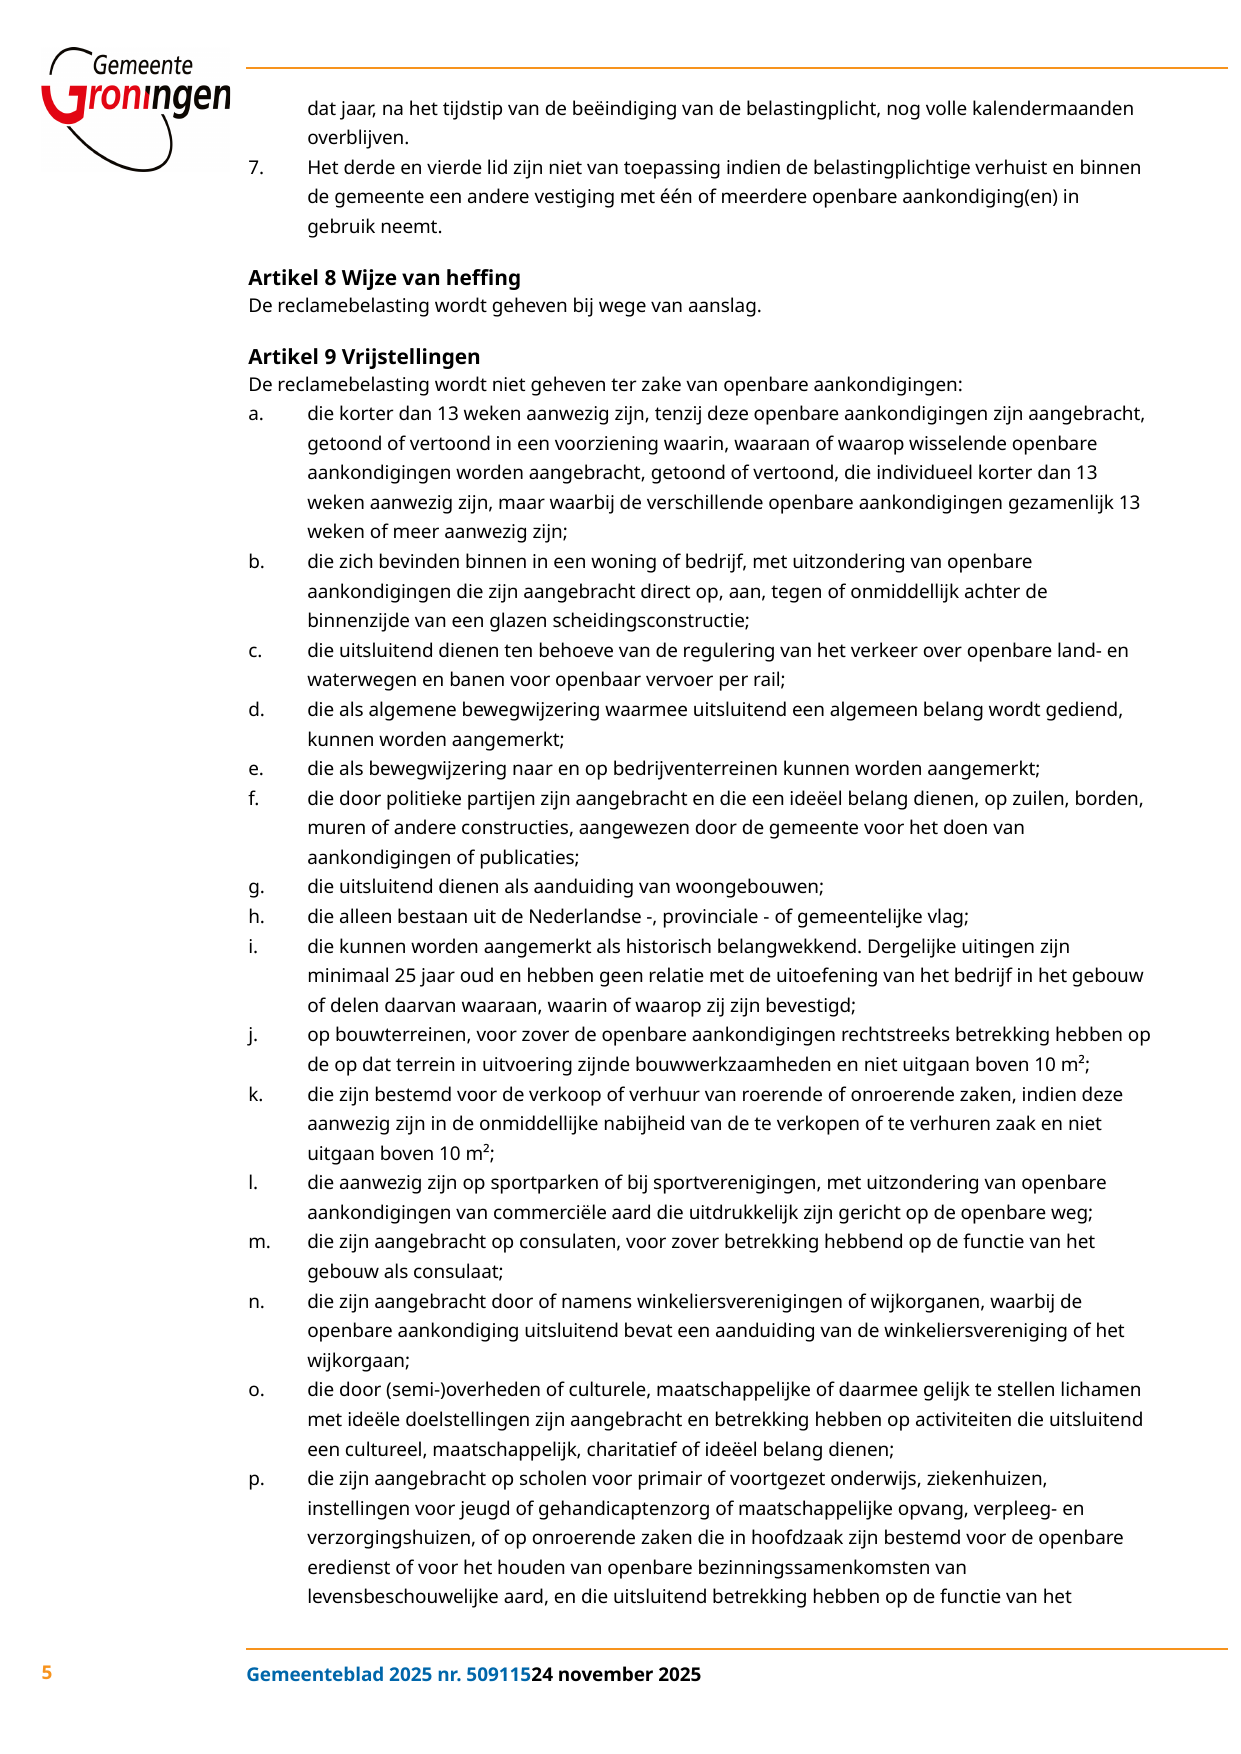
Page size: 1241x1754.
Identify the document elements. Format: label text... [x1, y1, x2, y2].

list Het derde en vierde lid zijn niet van toepassing indien de belastingplichtige verhuist en binnen de gemeente een andere vestiging met één of meerdere openbare aankondiging(en) in gebruik neemt. [248, 154, 1152, 239]
list die door politieke partijen zijn aangebracht en die een ideëel belang dienen, op zuilen, borden, muren of andere constructies, aangewezen door de gemeente voor het doen van aankondigingen of publicaties; [248, 785, 1152, 870]
text De reclamebelasting wordt geheven bij wege van aanslag. [248, 292, 1152, 318]
list die zijn bestemd voor de verkoop of verhuur van roerende of onroerende zaken, indien deze aanwezig zijn in de onmiddellijke nabijheid van de te verkopen of te verhuren zaak en niet uitgaan boven 10 m²; [248, 1081, 1152, 1166]
picture [41, 47, 231, 172]
list die zijn aangebracht op scholen voor primair of voortgezet onderwijs, ziekenhuizen, instellingen voor jeugd of gehandicaptenzorg of maatschappelijke opvang, verpleeg- en verzorgingshuizen, of op onroerende zaken die in hoofdzaak zijn bestemd voor de openbare eredienst of voor het houden van openbare bezinningssamenkomsten van levensbeschouwelijke aard, en die uitsluitend betrekking hebben op de functie van het [248, 1465, 1152, 1609]
list die zijn aangebracht op consulaten, voor zover betrekking hebbend op de functie van het gebouw als consulaat; [248, 1229, 1152, 1284]
list die door (semi-)overheden of culturele, maatschappelijke of daarmee gelijk te stellen lichamen met ideële doelstellingen zijn aangebracht en betrekking hebben op activiteiten die uitsluitend een cultureel, maatschappelijk, charitatief of ideëel belang dienen; [248, 1377, 1152, 1462]
list die alleen bestaan uit de Nederlandse -, provinciale - of gemeentelijke vlag; [248, 903, 1152, 929]
list die uitsluitend dienen als aanduiding van woongebouwen; [248, 874, 1152, 899]
text Artikel 8 Wijze van heffing [248, 263, 1152, 292]
list die kunnen worden aangemerkt als historisch belangwekkend. Dergelijke uitingen zijn minimaal 25 jaar oud en hebben geen relatie met de uitoefening van het bedrijf in het gebouw of delen daarvan waaraan, waarin of waarop zij zijn bevestigd; [248, 933, 1152, 1018]
list die aanwezig zijn op sportparken of bij sportverenigingen, met uitzondering van openbare aankondigingen van commerciële aard die uitdrukkelijk zijn gericht op de openbare weg; [248, 1169, 1152, 1225]
list die zich bevinden binnen in een woning of bedrijf, met uitzondering van openbare aankondigingen die zijn aangebracht direct op, aan, tegen of onmiddellijk achter de binnenzijde van een glazen scheidingsconstructie; [248, 548, 1152, 633]
list die uitsluitend dienen ten behoeve van de regulering van het verkeer over openbare land- en waterwegen en banen voor openbaar vervoer per rail; [248, 637, 1152, 692]
list op bouwterreinen, voor zover de openbare aankondigingen rechtstreeks betrekking hebben op de op dat terrein in uitvoering zijnde bouwwerkzaamheden en niet uitgaan boven 10 m²; [248, 1022, 1152, 1077]
list die korter dan 13 weken aanwezig zijn, tenzij deze openbare aankondigingen zijn aangebracht, getoond of vertoond in een voorziening waarin, waaraan of waarop wisselende openbare aankondigingen worden aangebracht, getoond of vertoond, die individueel korter dan 13 weken aanwezig zijn, maar waarbij de verschillende openbare aankondigingen gezamenlijk 13 weken of meer aanwezig zijn; [248, 400, 1152, 544]
list die zijn aangebracht door of namens winkeliersverenigingen of wijkorganen, waarbij de openbare aankondiging uitsluitend bevat een aanduiding van de winkeliersvereniging of het wijkorgaan; [248, 1288, 1152, 1373]
list die als bewegwijzering naar en op bedrijventerreinen kunnen worden aangemerkt; [248, 755, 1152, 781]
list dat jaar, na het tijdstip van de beëindiging van de belastingplicht, nog volle kalendermaanden overblijven. [248, 95, 1152, 150]
text Artikel 9 Vrijstellingen [248, 342, 1152, 371]
text De reclamebelasting wordt niet geheven ter zake van openbare aankondigingen: [248, 371, 1152, 397]
list die als algemene bewegwijzering waarmee uitsluitend een algemeen belang wordt gediend, kunnen worden aangemerkt; [248, 696, 1152, 752]
